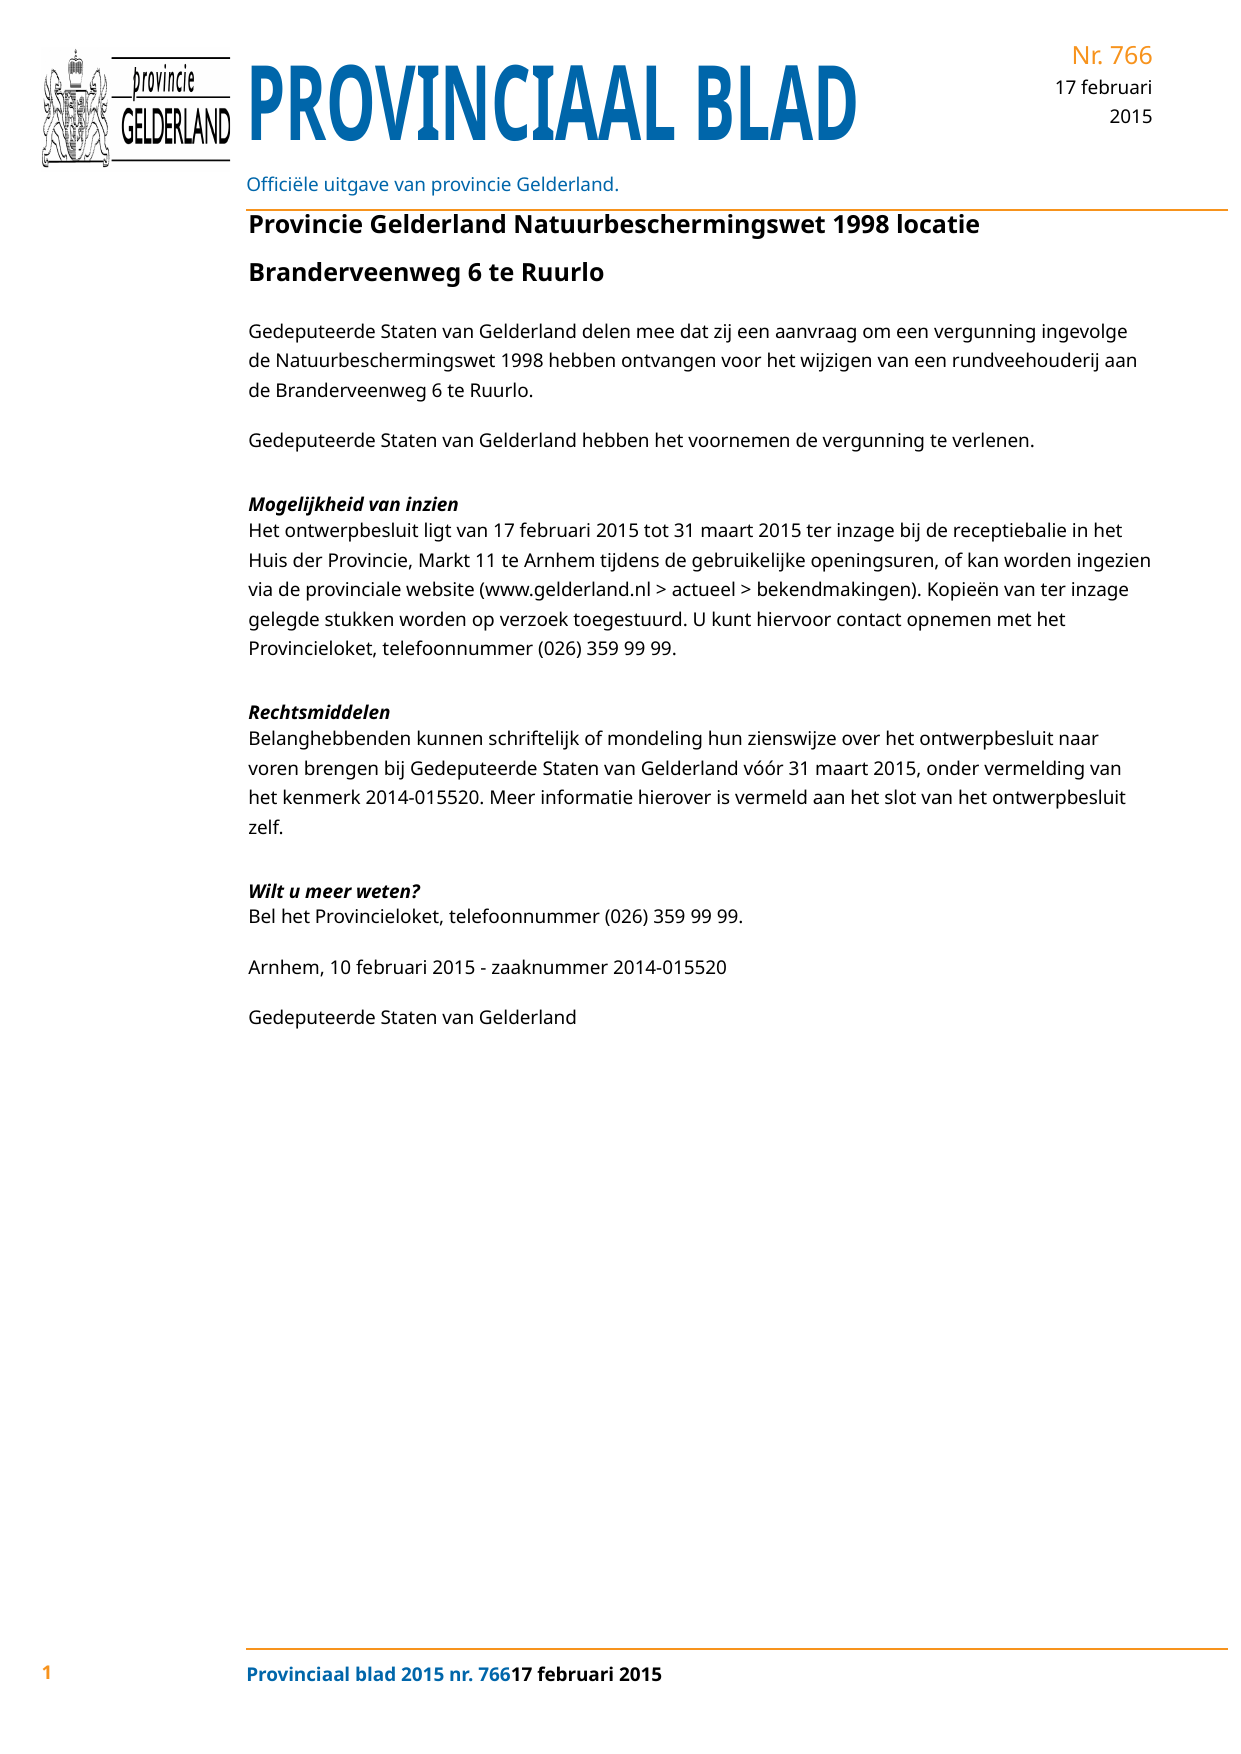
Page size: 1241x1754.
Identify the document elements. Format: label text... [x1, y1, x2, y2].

text Mogelijkheid van inzien [248, 491, 1152, 517]
text Arnhem, 10 februari 2015 - zaaknummer 2014-015520 [248, 954, 1152, 980]
text Rechtsmiddelen [248, 699, 1152, 725]
picture [41, 47, 231, 172]
text Gedeputeerde Staten van Gelderland hebben het voornemen de vergunning te verlenen. [248, 427, 1152, 453]
text Wilt u meer weten? [248, 878, 1152, 904]
text Gedeputeerde Staten van Gelderland delen mee dat zij een aanvraag om een vergunning ingevolge de Natuurbeschermingswet 1998 hebben ontvangen voor het wijzigen van een rundveehouderij aan de Branderveenweg 6 te Ruurlo. [248, 318, 1152, 403]
text Bel het Provincieloket, telefoonnummer (026) 359 99 99. [248, 904, 1152, 929]
text Gedeputeerde Staten van Gelderland [248, 1004, 1152, 1030]
text Provincie Gelderland Natuurbeschermingswet 1998 locatie Branderveenweg 6 te Ruurlo [248, 211, 1152, 288]
text Het ontwerpbesluit ligt van 17 februari 2015 tot 31 maart 2015 ter inzage bij de receptiebalie in het Huis der Provincie, Markt 11 te Arnhem tijdens de gebruikelijke openingsuren, of kan worden ingezien via de provinciale website (www.gelderland.nl > actueel > bekendmakingen). Kopieën van ter inzage gelegde stukken worden op verzoek toegestuurd. U kunt hiervoor contact opnemen met het Provincieloket, telefoonnummer (026) 359 99 99. [248, 517, 1152, 661]
text Belanghebbenden kunnen schriftelijk of mondeling hun zienswijze over het ontwerpbesluit naar voren brengen bij Gedeputeerde Staten van Gelderland vóór 31 maart 2015, onder vermelding van het kenmerk 2014-015520. Meer informatie hierover is vermeld aan het slot van het ontwerpbesluit zelf. [248, 725, 1152, 840]
